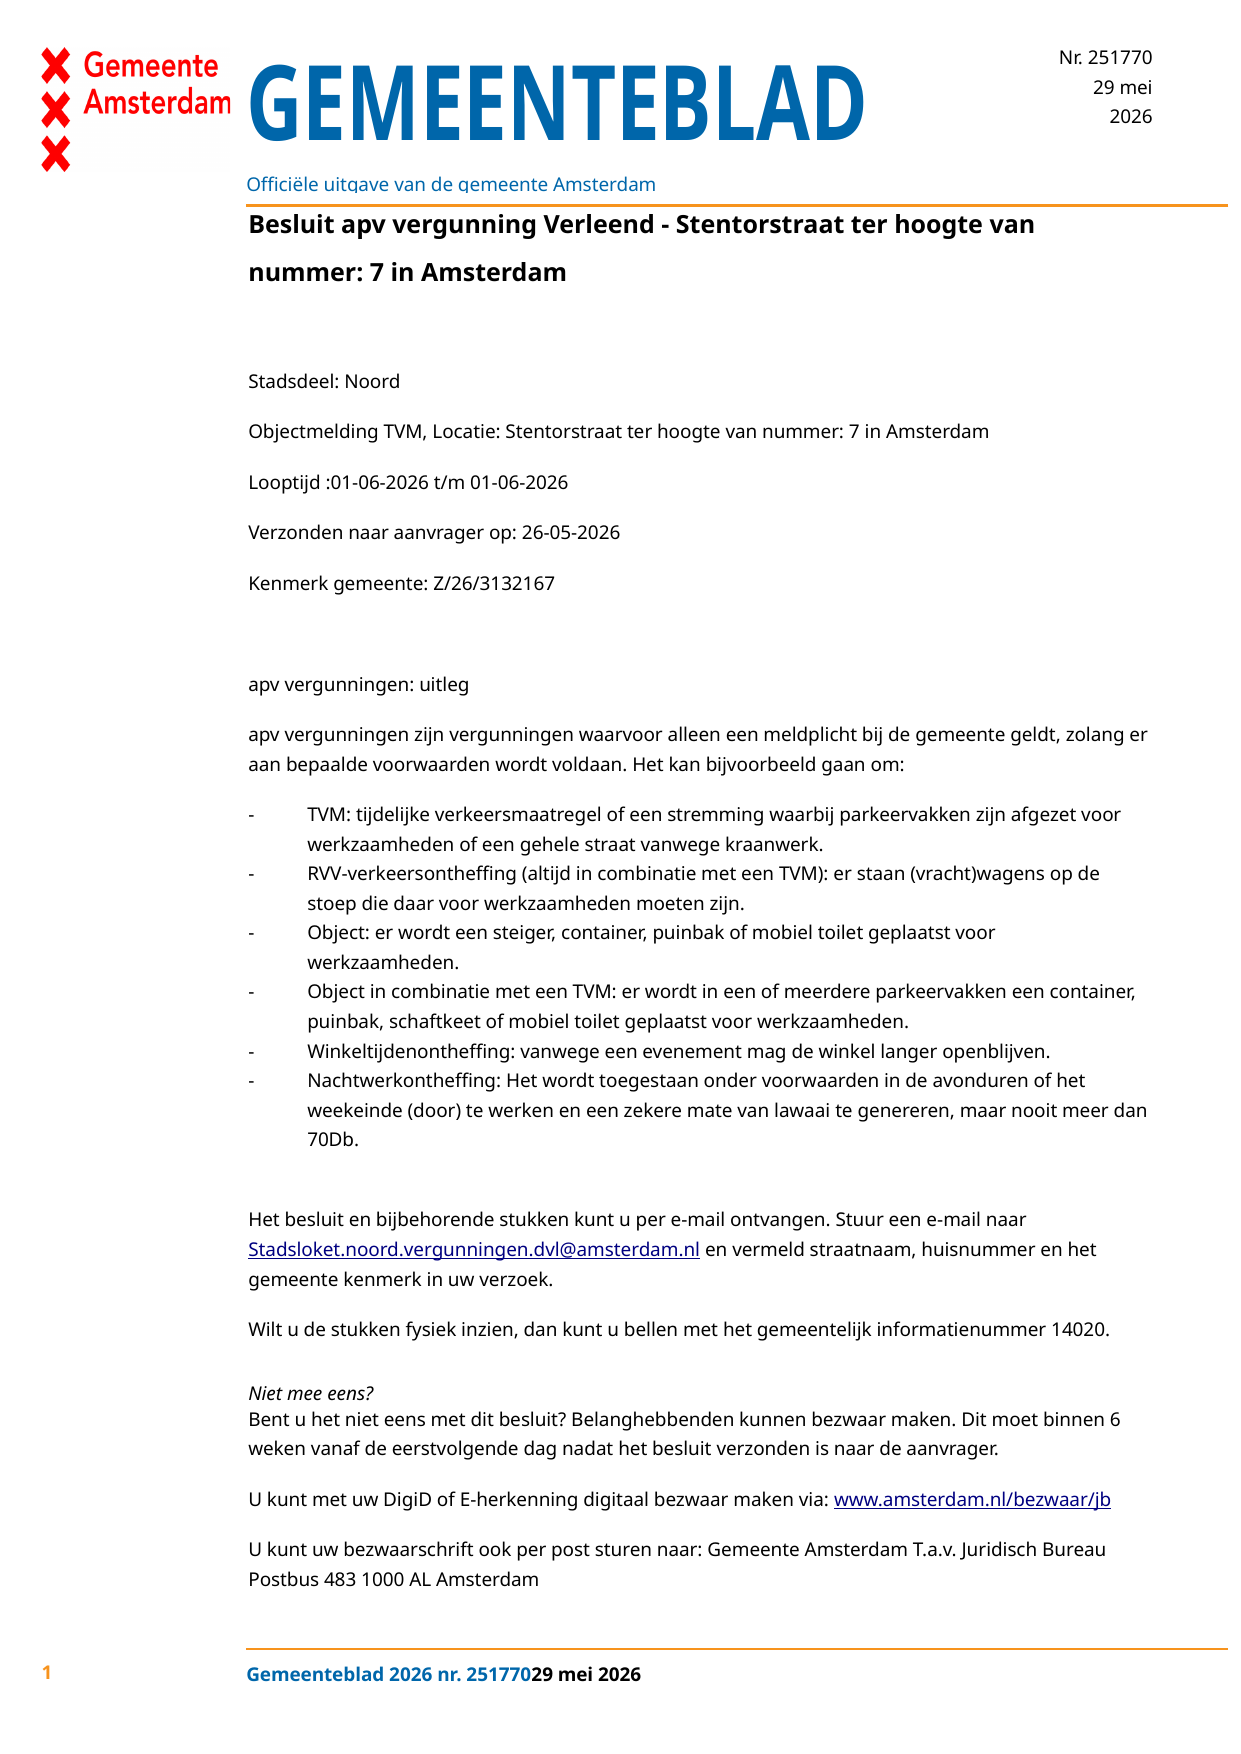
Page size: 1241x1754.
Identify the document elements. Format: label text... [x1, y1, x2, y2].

list Winkeltijdenontheffing: vanwege een evenement mag de winkel langer openblijven. [248, 1038, 1152, 1064]
text Kenmerk gemeente: Z/26/3132167 [248, 570, 1152, 596]
text U kunt met uw DigiD of E-herkenning digitaal bezwaar maken via: www.amsterdam.nl/bezwaar/jb [248, 1486, 1152, 1512]
text Het besluit en bijbehorende stukken kunt u per e-mail ontvangen. Stuur een e-mail naar Stadsloket.noord.vergunningen.dvl@amsterdam.nl en vermeld straatnaam, huisnummer en het gemeente kenmerk in uw verzoek. [248, 1207, 1152, 1292]
text Wilt u de stukken fysiek inzien, dan kunt u bellen met het gemeentelijk informatienummer 14020. [248, 1316, 1152, 1342]
list Object in combinatie met een TVM: er wordt in een of meerdere parkeervakken een container, puinbak, schaftkeet of mobiel toilet geplaatst voor werkzaamheden. [248, 979, 1152, 1034]
picture [41, 47, 231, 172]
text apv vergunningen: uitleg [248, 671, 1152, 697]
list RVV-verkeersontheffing (altijd in combinatie met een TVM): er staan (vracht)wagens op de stoep die daar voor werkzaamheden moeten zijn. [248, 860, 1152, 916]
text Objectmelding TVM, Locatie: Stentorstraat ter hoogte van nummer: 7 in Amsterdam [248, 419, 1152, 444]
text U kunt uw bezwaarschrift ook per post sturen naar: Gemeente Amsterdam T.a.v. Juridisch Bureau Postbus 483 1000 AL Amsterdam [248, 1536, 1152, 1592]
list TVM: tijdelijke verkeersmaatregel of een stremming waarbij parkeervakken zijn afgezet voor werkzaamheden of een gehele straat vanwege kraanwerk. [248, 801, 1152, 857]
text Bent u het niet eens met dit besluit? Belanghebbenden kunnen bezwaar maken. Dit moet binnen 6 weken vanaf de eerstvolgende dag nadat het besluit verzonden is naar de aanvrager. [248, 1406, 1152, 1461]
list Object: er wordt een steiger, container, puinbak of mobiel toilet geplaatst voor werkzaamheden. [248, 919, 1152, 975]
text Verzonden naar aanvrager op: 26-05-2026 [248, 519, 1152, 545]
text Niet mee eens? [248, 1380, 1152, 1406]
list Nachtwerkontheffing: Het wordt toegestaan onder voorwaarden in de avonduren of het weekeinde (door) te werken en een zekere mate van lawaai te genereren, maar nooit meer dan 70Db. [248, 1067, 1152, 1152]
text apv vergunningen zijn vergunningen waarvoor alleen een meldplicht bij de gemeente geldt, zolang er aan bepaalde voorwaarden wordt voldaan. Het kan bijvoorbeeld gaan om: [248, 721, 1152, 777]
text Stadsdeel: Noord [248, 368, 1152, 394]
text Looptijd :01-06-2026 t/m 01-06-2026 [248, 469, 1152, 495]
text Besluit apv vergunning Verleend - Stentorstraat ter hoogte van nummer: 7 in Amsterdam [248, 207, 1152, 288]
